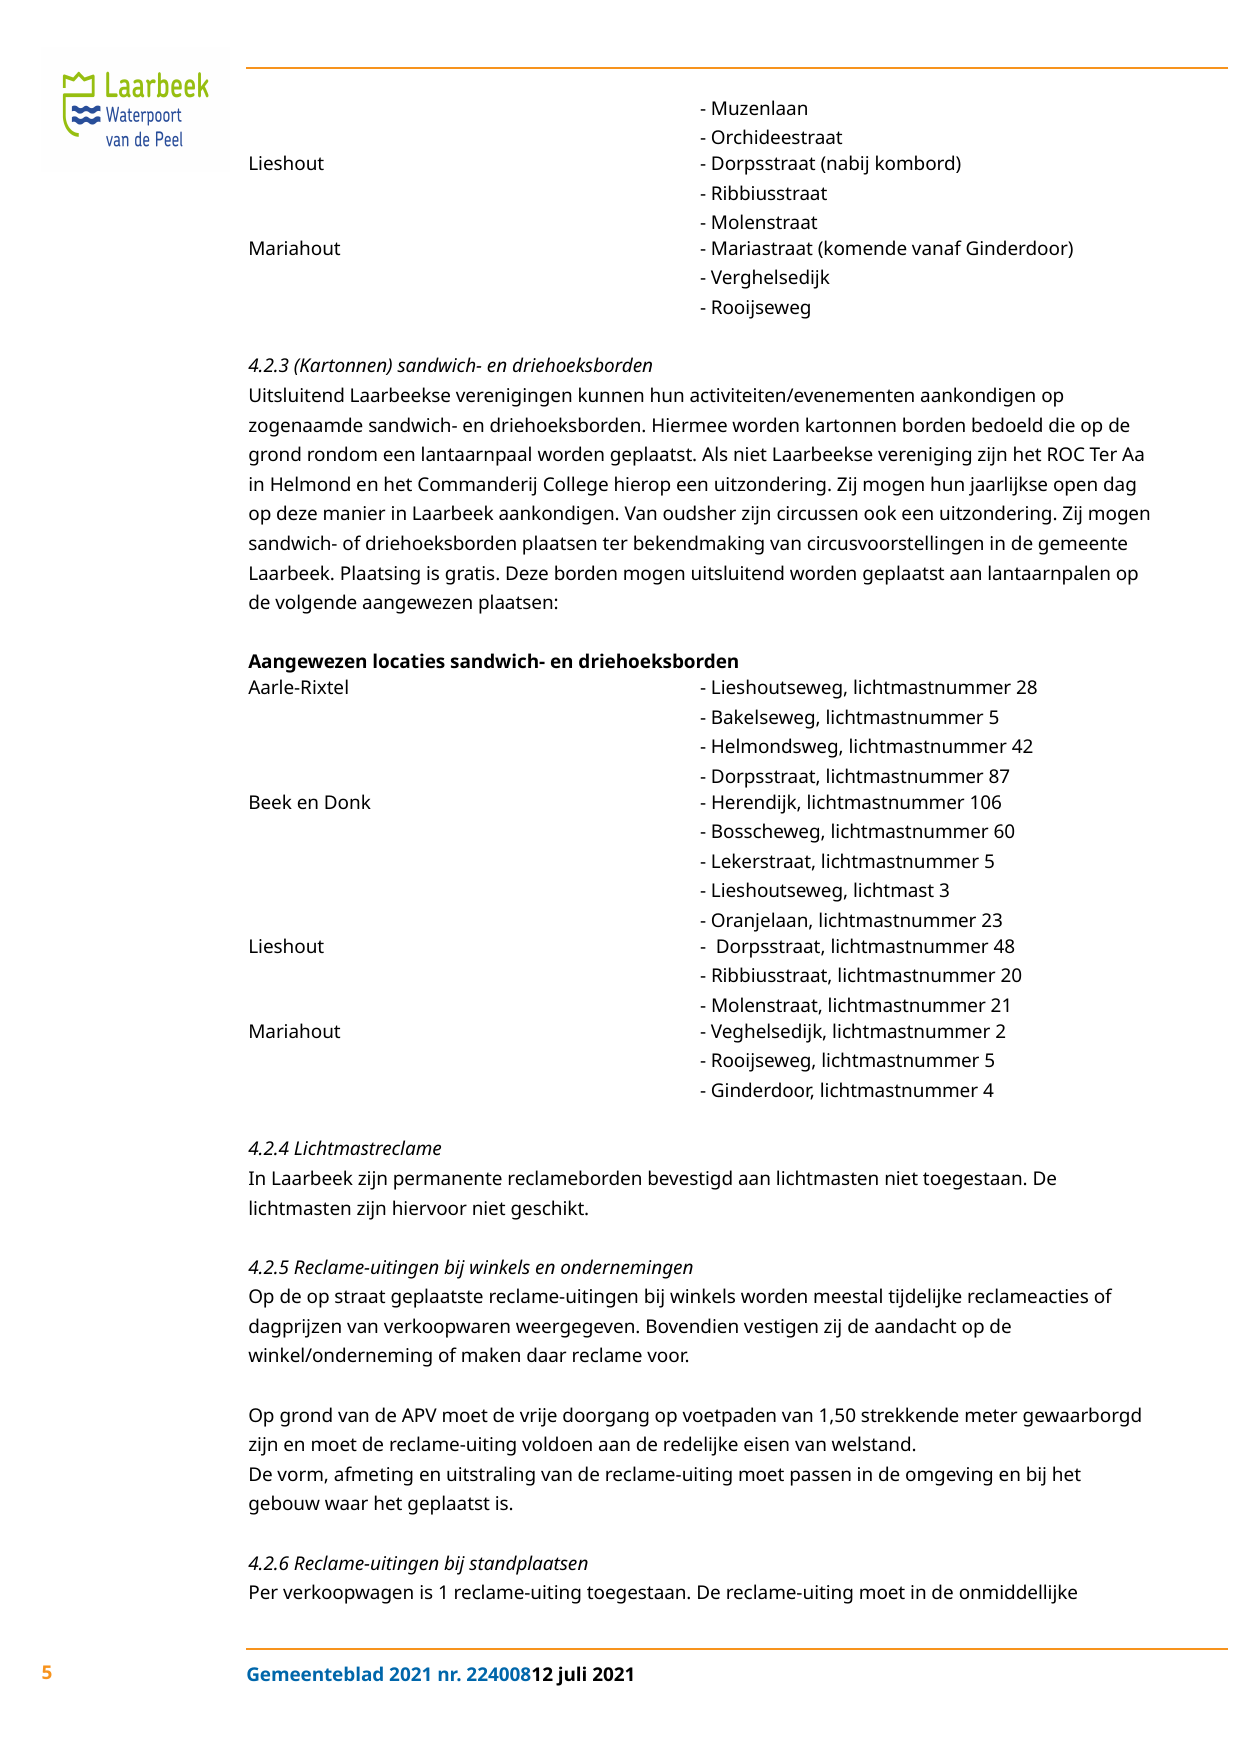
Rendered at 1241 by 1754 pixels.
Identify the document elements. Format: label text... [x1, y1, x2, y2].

table_cell [248, 95, 700, 150]
text 4.2.6 Reclame-uitingen bij standplaatsen [248, 1550, 1152, 1575]
text 4.2.4 Lichtmastreclame [248, 1136, 1152, 1161]
table_cell Mariahout [248, 235, 700, 320]
text De vorm, afmeting en uitstraling van de reclame-uiting moet passen in de omgeving en bij het gebouw waar het geplaatst is. [248, 1461, 1152, 1516]
table_cell Aarle-Rixtel [248, 674, 700, 789]
table_cell - Lieshoutseweg, lichtmastnummer 28 - Bakelseweg, lichtmastnummer 5 - Helmondsweg, lichtmastnummer 42 - Dorpsstraat, lichtmastnummer 87 [700, 674, 1152, 789]
table_cell Beek en Donk [248, 789, 700, 933]
text In Laarbeek zijn permanente reclameborden bevestigd aan lichtmasten niet toegestaan. De lichtmasten zijn hiervoor niet geschikt. [248, 1165, 1152, 1220]
table_cell - Dorpsstraat, lichtmastnummer 48 - Ribbiusstraat, lichtmastnummer 20 - Molenstraat, lichtmastnummer 21 [700, 933, 1152, 1018]
table_cell - Veghelsedijk, lichtmastnummer 2 - Rooijseweg, lichtmastnummer 5 - Ginderdoor, lichtmastnummer 4 [700, 1018, 1152, 1103]
table_header Aangewezen locaties sandwich- en driehoeksborden [248, 649, 1152, 674]
table_cell - Dorpsstraat (nabij kombord) - Ribbiusstraat - Molenstraat [700, 150, 1152, 235]
table_cell - Muzenlaan - Orchideestraat [700, 95, 1152, 150]
text 4.2.5 Reclame-uitingen bij winkels en ondernemingen [248, 1254, 1152, 1279]
text Op de op straat geplaatste reclame-uitingen bij winkels worden meestal tijdelijke reclameacties of dagprijzen van verkoopwaren weergegeven. Bovendien vestigen zij de aandacht op de winkel/onderneming of maken daar reclame voor. [248, 1283, 1152, 1368]
table_cell Lieshout [248, 150, 700, 235]
table_cell - Mariastraat (komende vanaf Ginderdoor) - Verghelsedijk - Rooijseweg [700, 235, 1152, 320]
table_cell Lieshout [248, 933, 700, 1018]
text Per verkoopwagen is 1 reclame-uiting toegestaan. De reclame-uiting moet in de onmiddellijke [248, 1579, 1152, 1605]
picture [41, 47, 231, 172]
text Op grond van de APV moet de vrije doorgang op voetpaden van 1,50 strekkende meter gewaarborgd zijn en moet de reclame-uiting voldoen aan de redelijke eisen van welstand. [248, 1402, 1152, 1457]
table_cell Mariahout [248, 1018, 700, 1103]
table_cell - Herendijk, lichtmastnummer 106 - Bosscheweg, lichtmastnummer 60 - Lekerstraat, lichtmastnummer 5 - Lieshoutseweg, lichtmast 3 - Oranjelaan, lichtmastnummer 23 [700, 789, 1152, 933]
text Uitsluitend Laarbeekse verenigingen kunnen hun activiteiten/evenementen aankondigen op zogenaamde sandwich- en driehoeksborden. Hiermee worden kartonnen borden bedoeld die op de grond rondom een lantaarnpaal worden geplaatst. Als niet Laarbeekse vereniging zijn het ROC Ter Aa in Helmond en het Commanderij College hierop een uitzondering. Zij mogen hun jaarlijkse open dag op deze manier in Laarbeek aankondigen. Van oudsher zijn circussen ook een uitzondering. Zij mogen sandwich- of driehoeksborden plaatsen ter bekendmaking van circusvoorstellingen in de gemeente Laarbeek. Plaatsing is gratis. Deze borden mogen uitsluitend worden geplaatst aan lantaarnpalen op de volgende aangewezen plaatsen: [248, 382, 1152, 615]
text 4.2.3 (Kartonnen) sandwich- en driehoeksborden [248, 353, 1152, 378]
